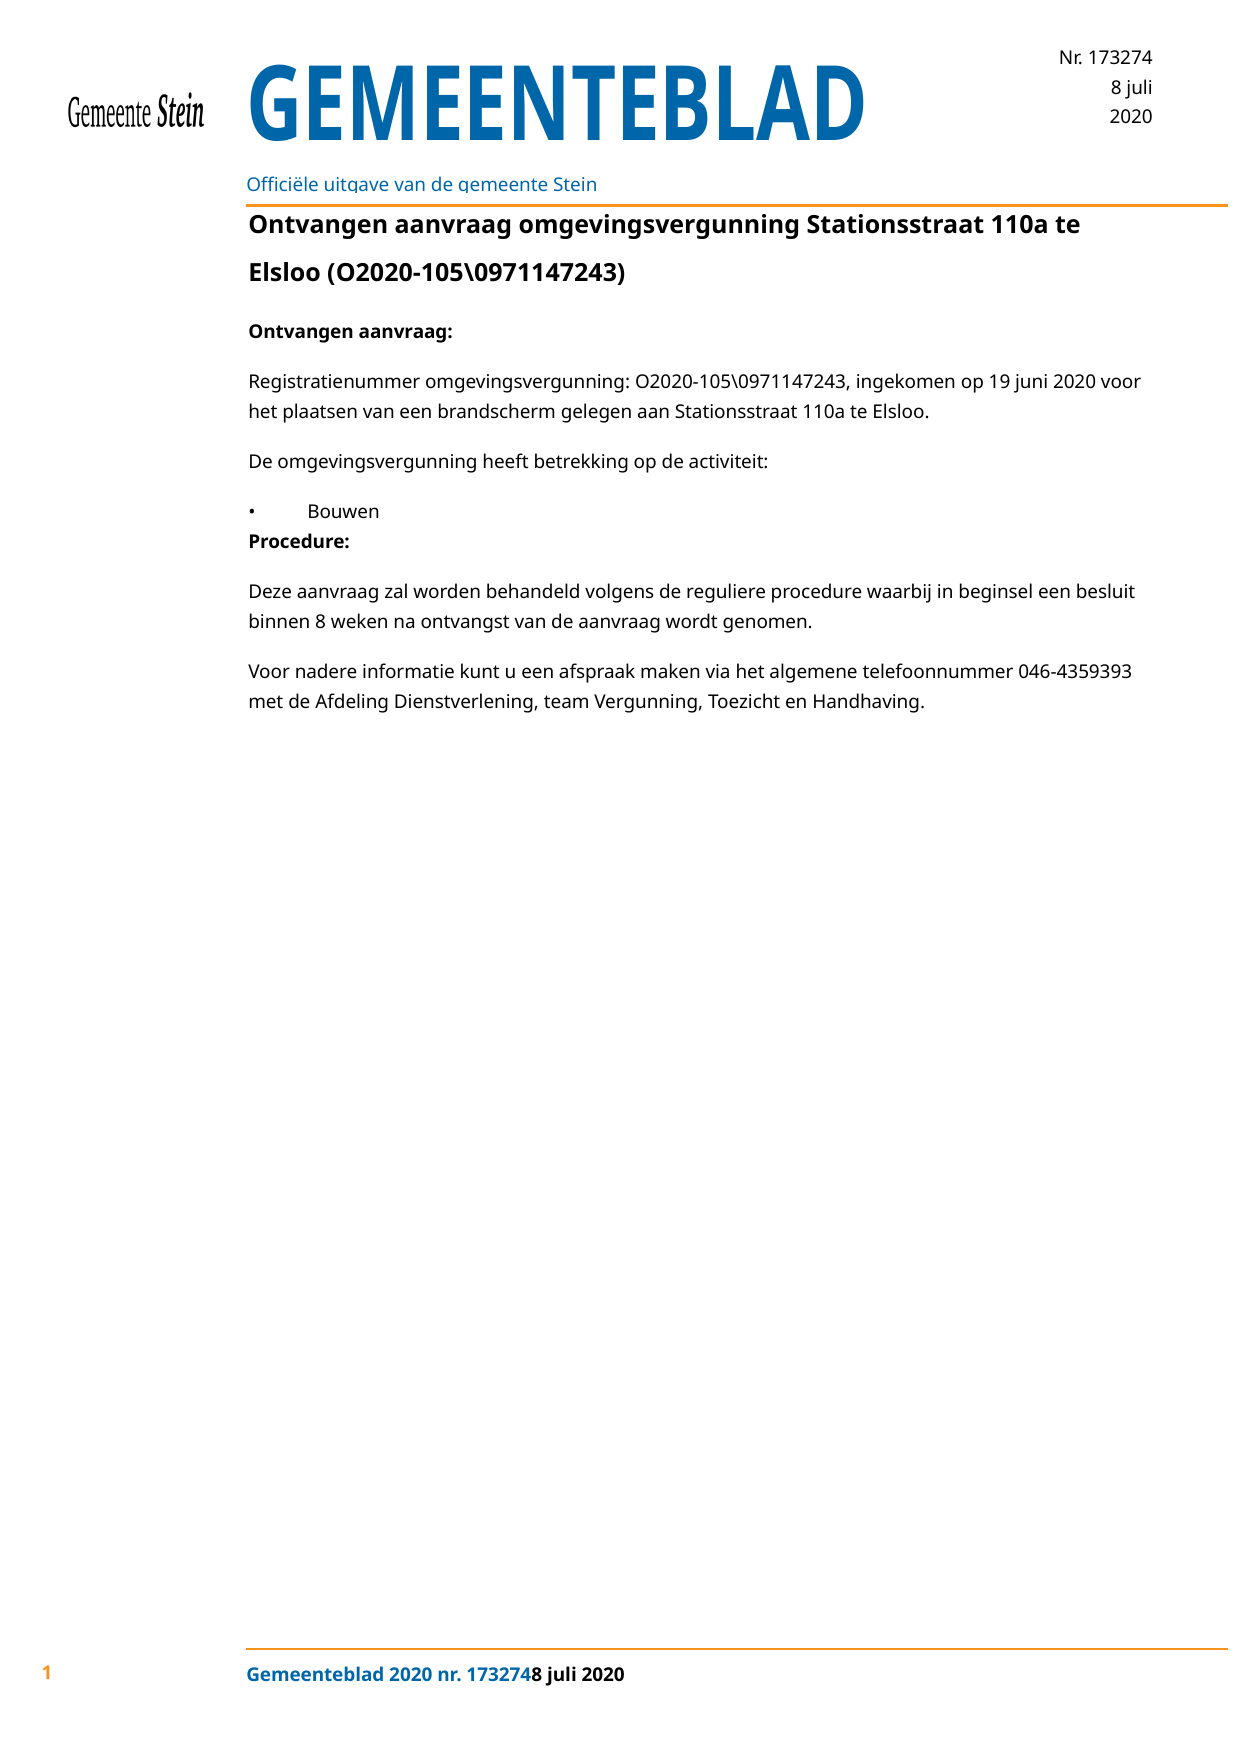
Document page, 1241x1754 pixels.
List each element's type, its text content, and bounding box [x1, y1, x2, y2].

text Deze aanvraag zal worden behandeld volgens de reguliere procedure waarbij in beginsel een besluit binnen 8 weken na ontvangst van de aanvraag wordt genomen. [248, 579, 1152, 634]
list Bouwen [248, 499, 1152, 524]
text Ontvangen aanvraag: [248, 318, 1152, 344]
text Ontvangen aanvraag omgevingsvergunning Stationsstraat 110a te Elsloo (O2020-105\0971147243) [248, 207, 1152, 288]
text Voor nadere informatie kunt u een afspraak maken via het algemene telefoonnummer 046-4359393 met de Afdeling Dienstverlening, team Vergunning, Toezicht en Handhaving. [248, 659, 1152, 714]
text Procedure: [248, 528, 1152, 554]
picture [41, 47, 231, 172]
text Registratienummer omgevingsvergunning: O2020-105\0971147243, ingekomen op 19 juni 2020 voor het plaatsen van een brandscherm gelegen aan Stationsstraat 110a te Elsloo. [248, 368, 1152, 424]
text De omgevingsvergunning heeft betrekking op de activiteit: [248, 448, 1152, 474]
